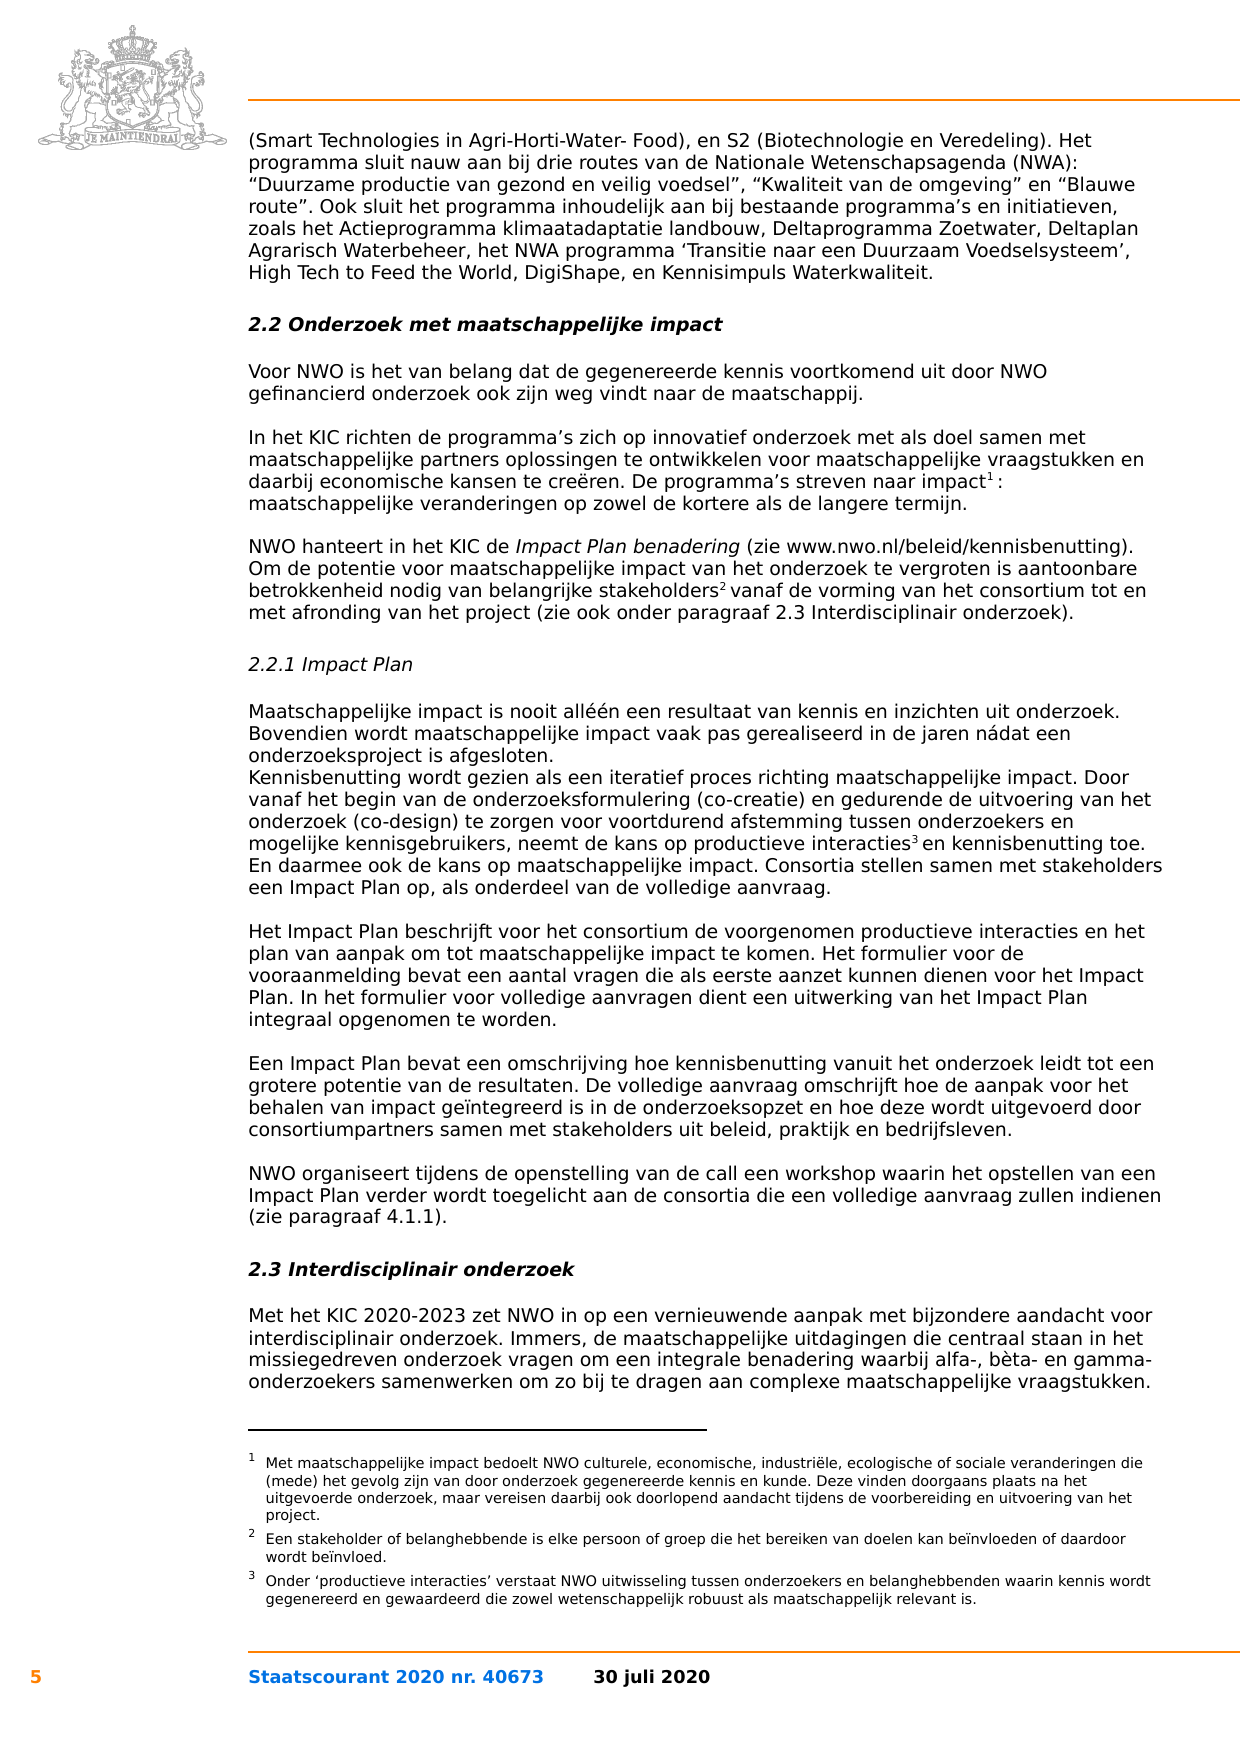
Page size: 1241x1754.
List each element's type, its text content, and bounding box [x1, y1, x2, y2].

text Met het KIC 2020-2023 zet NWO in op een vernieuwende aanpak met bijzondere aandacht voor interdisciplinair onderzoek. Immers, de maatschappelijke uitdagingen die centraal staan in het missiegedreven onderzoek vragen om een integrale benadering waarbij alfa-, bèta- en gamma-onderzoekers samenwerken om zo bij te dragen aan complexe maatschappelijke vraagstukken. [248, 1305, 1163, 1393]
text Maatschappelijke impact is nooit alléén een resultaat van kennis en inzichten uit onderzoek. Bovendien wordt maatschappelijke impact vaak pas gerealiseerd in de jaren nádat een onderzoeksproject is afgesloten. [248, 701, 1163, 767]
text Met maatschappelijke impact bedoelt NWO culturele, economische, industriële, ecologische of sociale veranderingen die (mede) het gevolg zijn van door onderzoek gegenereerde kennis en kunde. Deze vinden doorgaans plaats na het uitgevoerde onderzoek, maar vereisen daarbij ook doorlopend aandacht tijdens de voorbereiding en uitvoering van het project. [248, 1451, 1163, 1524]
text Een stakeholder of belanghebbende is elke persoon of groep die het bereiken van doelen kan beïnvloeden of daardoor wordt beïnvloed. [248, 1527, 1163, 1566]
text NWO organiseert tijdens de openstelling van de call een workshop waarin het opstellen van een Impact Plan verder wordt toegelicht aan de consortia die een volledige aanvraag zullen indienen (zie paragraaf 4.1.1). [248, 1162, 1163, 1228]
subtitle 2.3 Interdisciplinair onderzoek [248, 1258, 1163, 1280]
picture [38, 25, 227, 150]
subtitle 2.2.1 Impact Plan [248, 654, 1163, 676]
text Voor NWO is het van belang dat de gegenereerde kennis voortkomend uit door NWO gefinancierd onderzoek ook zijn weg vindt naar de maatschappij. [248, 361, 1163, 405]
text Kennisbenutting wordt gezien als een iteratief proces richting maatschappelijke impact. Door vanaf het begin van de onderzoeksformulering (co-creatie) en gedurende de uitvoering van het onderzoek (co-design) te zorgen voor voortdurend afstemming tussen onderzoekers en mogelijke kennisgebruikers, neemt de kans op productieve interactiesen kennisbenutting toe. En daarmee ook de kans op maatschappelijke impact. Consortia stellen samen met stakeholders een Impact Plan op, als onderdeel van de volledige aanvraag. [248, 767, 1163, 899]
subtitle 2.2 Onderzoek met maatschappelijke impact [248, 314, 1163, 336]
text Onder ‘productieve interacties’ verstaat NWO uitwisseling tussen onderzoekers en belanghebbenden waarin kennis wordt gegenereerd en gewaardeerd die zowel wetenschappelijk robuust als maatschappelijk relevant is. [248, 1569, 1163, 1608]
text Het Impact Plan beschrijft voor het consortium de voorgenomen productieve interacties en het plan van aanpak om tot maatschappelijke impact te komen. Het formulier voor de vooraanmelding bevat een aantal vragen die als eerste aanzet kunnen dienen voor het Impact Plan. In het formulier voor volledige aanvragen dient een uitwerking van het Impact Plan integraal opgenomen te worden. [248, 921, 1163, 1031]
text In het KIC richten de programma’s zich op innovatief onderzoek met als doel samen met maatschappelijke partners oplossingen te ontwikkelen voor maatschappelijke vraagstukken en daarbij economische kansen te creëren. De programma’s streven naar impact: maatschappelijke veranderingen op zowel de kortere als de langere termijn. [248, 427, 1163, 514]
text NWO hanteert in het KIC de Impact Plan benadering (zie www.nwo.nl/beleid/kennisbenutting). Om de potentie voor maatschappelijke impact van het onderzoek te vergroten is aantoonbare betrokkenheid nodig van belangrijke stakeholdersvanaf de vorming van het consortium tot en met afronding van het project (zie ook onder paragraaf 2.3 Interdisciplinair onderzoek). [248, 536, 1163, 624]
text (Smart Technologies in Agri-Horti-Water- Food), en S2 (Biotechnologie en Veredeling). Het programma sluit nauw aan bij drie routes van de Nationale Wetenschapsagenda (NWA): “Duurzame productie van gezond en veilig voedsel”, “Kwaliteit van de omgeving” en “Blauwe route”. Ook sluit het programma inhoudelijk aan bij bestaande programma’s en initiatieven, zoals het Actieprogramma klimaatadaptatie landbouw, Deltaprogramma Zoetwater, Deltaplan Agrarisch Waterbeheer, het NWA programma ‘Transitie naar een Duurzaam Voedselsysteem’, High Tech to Feed the World, DigiShape, en Kennisimpuls Waterkwaliteit. [248, 130, 1163, 284]
text Een Impact Plan bevat een omschrijving hoe kennisbenutting vanuit het onderzoek leidt tot een grotere potentie van de resultaten. De volledige aanvraag omschrijft hoe de aanpak voor het behalen van impact geïntegreerd is in de onderzoeksopzet en hoe deze wordt uitgevoerd door consortiumpartners samen met stakeholders uit beleid, praktijk en bedrijfsleven. [248, 1053, 1163, 1141]
